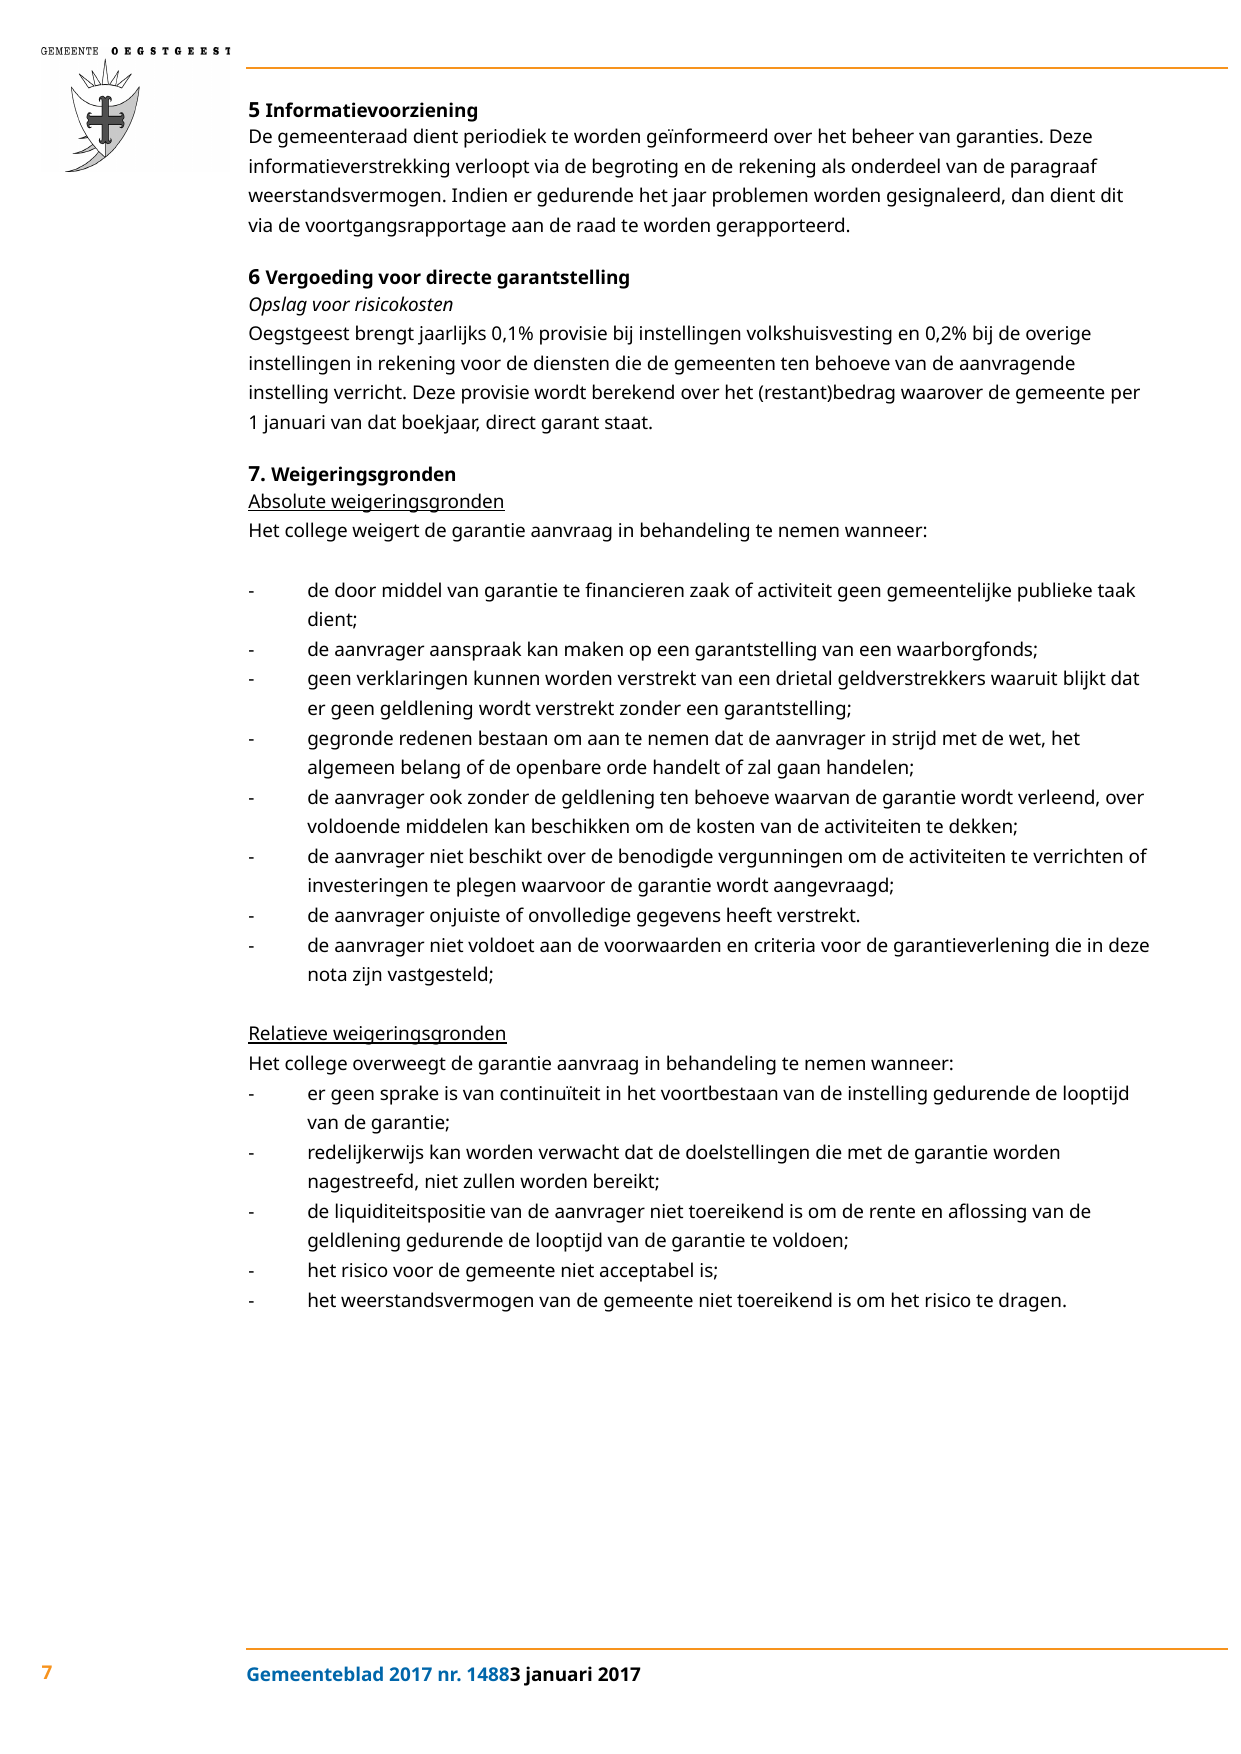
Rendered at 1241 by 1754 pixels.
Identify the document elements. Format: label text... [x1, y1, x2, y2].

list gegronde redenen bestaan om aan te nemen dat de aanvrager in strijd met de wet, het algemeen belang of de openbare orde handelt of zal gaan handelen; [248, 725, 1152, 780]
list de aanvrager ook zonder de geldlening ten behoeve waarvan de garantie wordt verleend, over voldoende middelen kan beschikken om de kosten van de activiteiten te dekken; [248, 784, 1152, 839]
list de aanvrager onjuiste of onvolledige gegevens heeft verstrekt. [248, 902, 1152, 928]
text Absolute weigeringsgronden [248, 488, 1152, 514]
text 5 Informatievoorziening [248, 95, 1152, 123]
text Relatieve weigeringsgronden [248, 1021, 1152, 1046]
list de aanvrager niet beschikt over de benodigde vergunningen om de activiteiten te verrichten of investeringen te plegen waarvoor de garantie wordt aangevraagd; [248, 843, 1152, 898]
text Het college weigert de garantie aanvraag in behandeling te nemen wanneer: [248, 518, 1152, 543]
text 7. Weigeringsgronden [248, 459, 1152, 488]
list er geen sprake is van continuïteit in het voortbestaan van de instelling gedurende de looptijd van de garantie; [248, 1080, 1152, 1135]
list de aanvrager niet voldoet aan de voorwaarden en criteria voor de garantieverlening die in deze nota zijn vastgesteld; [248, 932, 1152, 987]
text Opslag voor risicokosten [248, 291, 1152, 317]
list redelijkerwijs kan worden verwacht dat de doelstellingen die met de garantie worden nagestreefd, niet zullen worden bereikt; [248, 1139, 1152, 1194]
list de aanvrager aanspraak kan maken op een garantstelling van een waarborgfonds; [248, 636, 1152, 662]
list het risico voor de gemeente niet acceptabel is; [248, 1257, 1152, 1283]
text De gemeenteraad dient periodiek te worden geïnformeerd over het beheer van garanties. Deze informatieverstrekking verloopt via de begroting en de rekening als onderdeel van de paragraaf weerstandsvermogen. Indien er gedurende het jaar problemen worden gesignaleerd, dan dient dit via de voortgangsrapportage aan de raad te worden gerapporteerd. [248, 123, 1152, 238]
text 6 Vergoeding voor directe garantstelling [248, 262, 1152, 291]
list de liquiditeitspositie van de aanvrager niet toereikend is om de rente en aflossing van de geldlening gedurende de looptijd van de garantie te voldoen; [248, 1198, 1152, 1253]
list het weerstandsvermogen van de gemeente niet toereikend is om het risico te dragen. [248, 1287, 1152, 1312]
text Oegstgeest brengt jaarlijks 0,1% provisie bij instellingen volkshuisvesting en 0,2% bij de overige instellingen in rekening voor de diensten die de gemeenten ten behoeve van de aanvragende instelling verricht. Deze provisie wordt berekend over het (restant)bedrag waarover de gemeente per 1 januari van dat boekjaar, direct garant staat. [248, 320, 1152, 435]
picture [41, 47, 231, 172]
list geen verklaringen kunnen worden verstrekt van een drietal geldverstrekkers waaruit blijkt dat er geen geldlening wordt verstrekt zonder een garantstelling; [248, 666, 1152, 721]
list de door middel van garantie te financieren zaak of activiteit geen gemeentelijke publieke taak dient; [248, 577, 1152, 632]
text Het college overweegt de garantie aanvraag in behandeling te nemen wanneer: [248, 1050, 1152, 1076]
